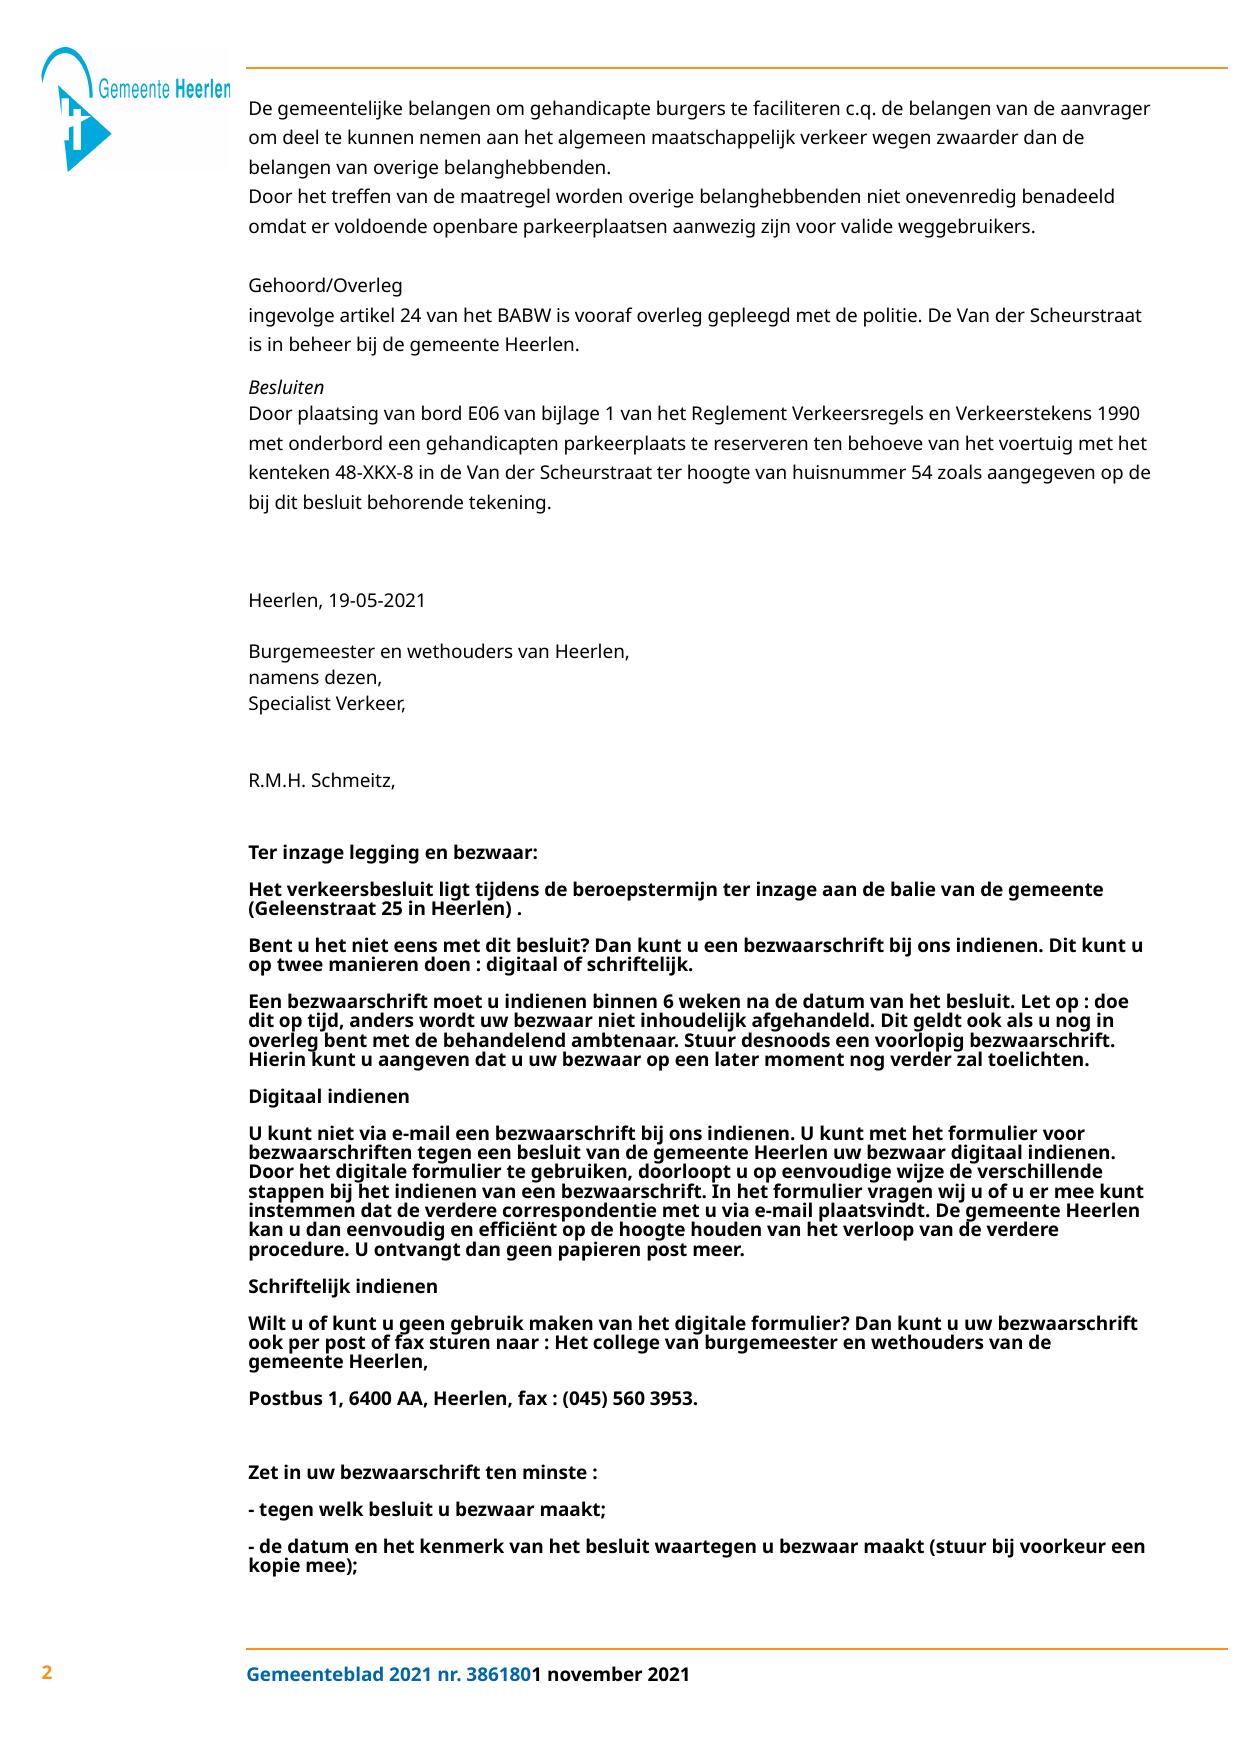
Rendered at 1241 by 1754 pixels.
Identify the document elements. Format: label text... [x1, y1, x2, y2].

text Schriftelijk indienen [248, 1278, 1152, 1297]
text U kunt niet via e-mail een bezwaarschrift bij ons indienen. U kunt met het formulier voor bezwaarschriften tegen een besluit van de gemeente Heerlen uw bezwaar digitaal indienen. Door het digitale formulier te gebruiken, doorloopt u op eenvoudige wijze de verschillende stappen bij het indienen van een bezwaarschrift. In het formulier vragen wij u of u er mee kunt instemmen dat de verdere correspondentie met u via e-mail plaatsvindt. De gemeente Heerlen kan u dan eenvoudig en efficiënt op de hoogte houden van het verloop van de verdere procedure. U ontvangt dan geen papieren post meer. [248, 1125, 1152, 1260]
text Heerlen, 19-05-2021 [248, 587, 1152, 613]
text Gehoord/Overleg [248, 272, 1152, 298]
text R.M.H. Schmeitz, [248, 767, 1152, 793]
text Digitaal indienen [248, 1088, 1152, 1107]
text Wilt u of kunt u geen gebruik maken van het digitale formulier? Dan kunt u uw bezwaarschrift ook per post of fax sturen naar : Het college van burgemeester en wethouders van de gemeente Heerlen, [248, 1314, 1152, 1372]
text Door plaatsing van bord E06 van bijlage 1 van het Reglement Verkeersregels en Verkeerstekens 1990 met onderbord een gehandicapten parkeerplaats te reserveren ten behoeve van het voertuig met het kenteken 48-XKX-8 in de Van der Scheurstraat ter hoogte van huisnummer 54 zoals aangegeven op de bij dit besluit behorende tekening. [248, 400, 1152, 515]
picture [41, 47, 231, 172]
text Ter inzage legging en bezwaar: [248, 844, 1152, 863]
text Specialist Verkeer, [248, 690, 1152, 716]
text Besluiten [248, 374, 1152, 400]
text - de datum en het kenmerk van het besluit waartegen u bezwaar maakt (stuur bij voorkeur een kopie mee); [248, 1538, 1152, 1577]
text Het verkeersbesluit ligt tijdens de beroepstermijn ter inzage aan de balie van de gemeente (Geleenstraat 25 in Heerlen) . [248, 881, 1152, 919]
text namens dezen, [248, 664, 1152, 690]
text De gemeentelijke belangen om gehandicapte burgers te faciliteren c.q. de belangen van de aanvrager om deel te kunnen nemen aan het algemeen maatschappelijk verkeer wegen zwaarder dan de belangen van overige belanghebbenden. [248, 95, 1152, 180]
text Zet in uw bezwaarschrift ten minste : [248, 1464, 1152, 1483]
text - tegen welk besluit u bezwaar maakt; [248, 1501, 1152, 1520]
text Een bezwaarschrift moet u indienen binnen 6 weken na de datum van het besluit. Let op : doe dit op tijd, anders wordt uw bezwaar niet inhoudelijk afgehandeld. Dit geldt ook als u nog in overleg bent met de behandelend ambtenaar. Stuur desnoods een voorlopig bezwaarschrift. Hierin kunt u aangeven dat u uw bezwaar op een later moment nog verder zal toelichten. [248, 993, 1152, 1070]
text Door het treffen van de maatregel worden overige belanghebbenden niet onevenredig benadeeld omdat er voldoende openbare parkeerplaatsen aanwezig zijn voor valide weggebruikers. [248, 183, 1152, 239]
text ingevolge artikel 24 van het BABW is vooraf overleg gepleegd met de politie. De Van der Scheurstraat is in beheer bij de gemeente Heerlen. [248, 302, 1152, 357]
text Bent u het niet eens met dit besluit? Dan kunt u een bezwaarschrift bij ons indienen. Dit kunt u op twee manieren doen : digitaal of schriftelijk. [248, 937, 1152, 976]
text Postbus 1, 6400 AA, Heerlen, fax : (045) 560 3953. [248, 1390, 1152, 1409]
picture [41, 47, 59, 70]
text Burgemeester en wethouders van Heerlen, [248, 639, 1152, 664]
